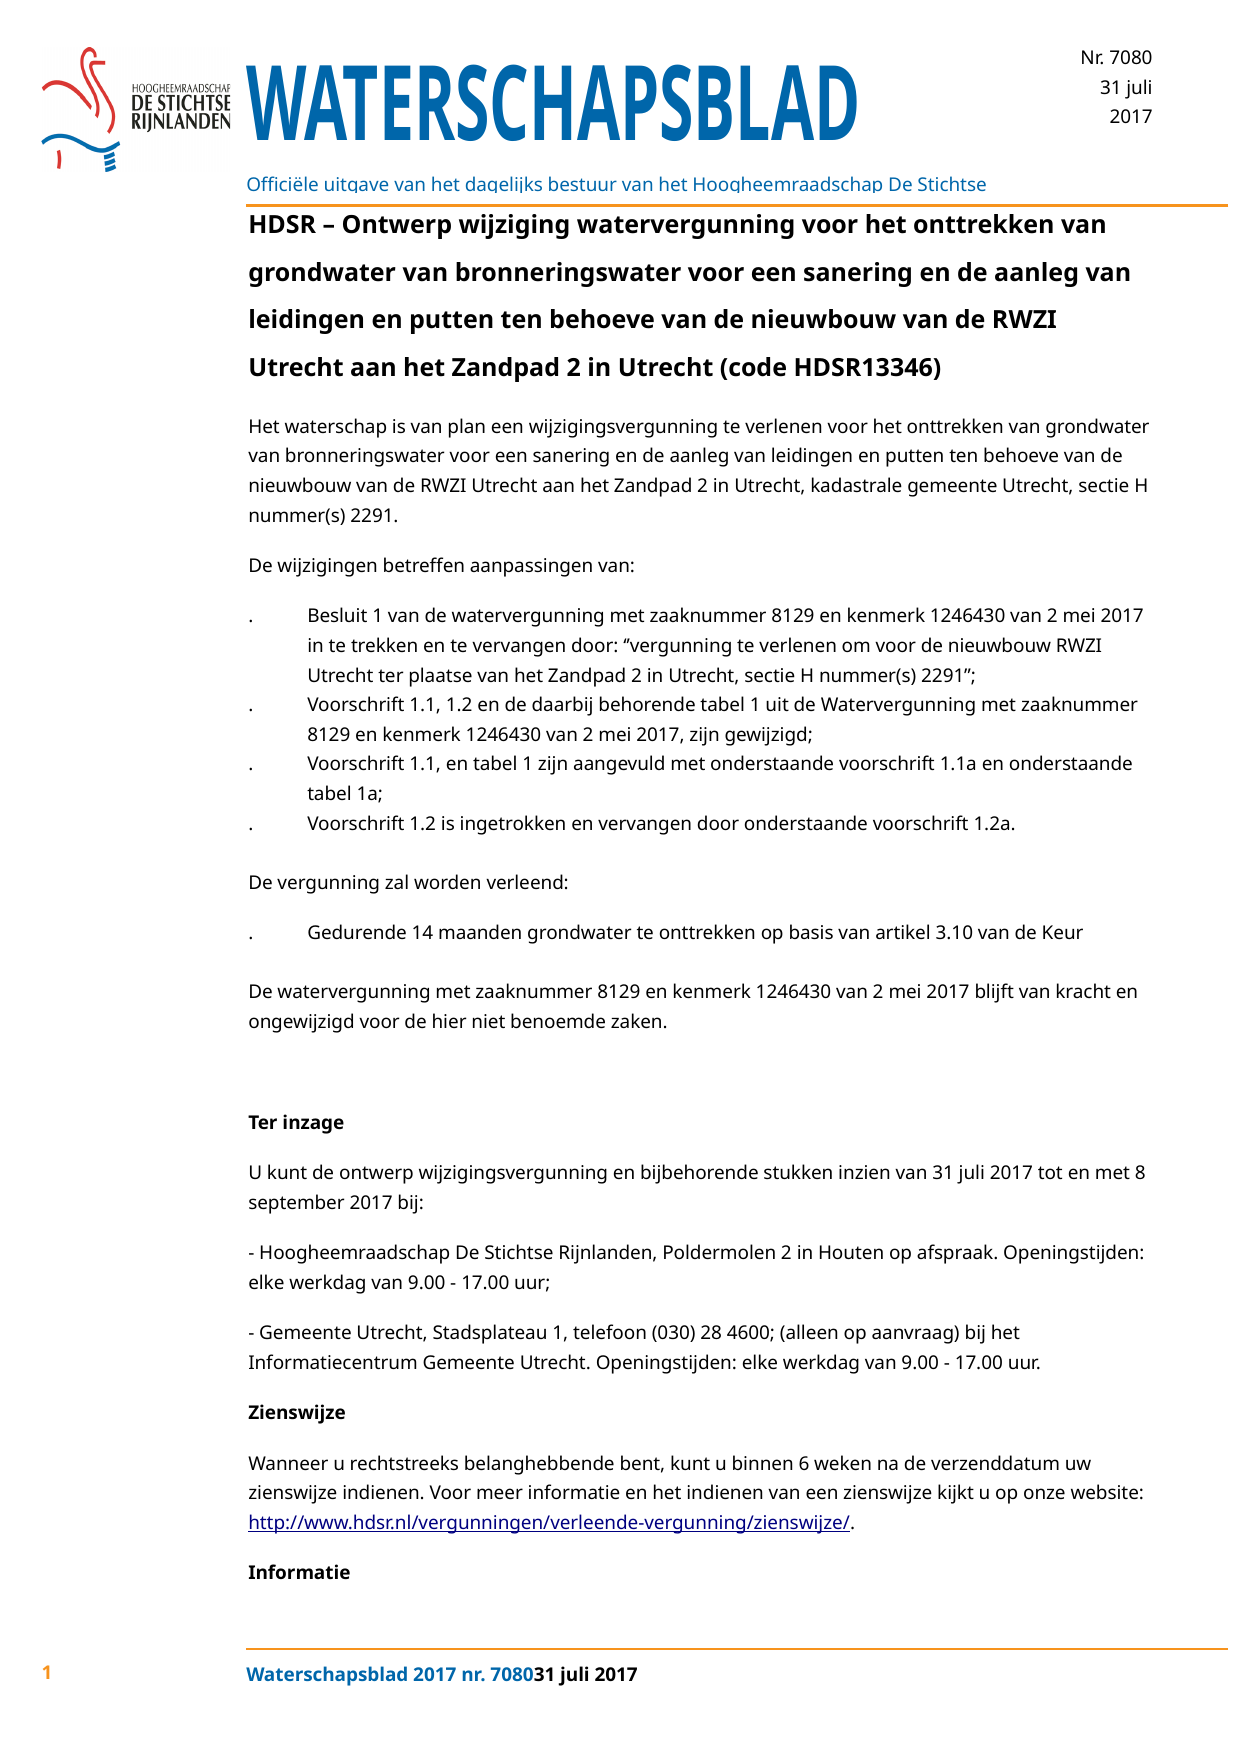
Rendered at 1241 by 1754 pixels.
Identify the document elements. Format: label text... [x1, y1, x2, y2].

list Voorschrift 1.1, 1.2 en de daarbij behorende tabel 1 uit de Watervergunning met zaaknummer 8129 en kenmerk 1246430 van 2 mei 2017, zijn gewijzigd; [248, 691, 1152, 747]
text HDSR – Ontwerp wijziging watervergunning voor het onttrekken van grondwater van bronneringswater voor een sanering en de aanleg van leidingen en putten ten behoeve van de nieuwbouw van de RWZI Utrecht aan het Zandpad 2 in Utrecht (code HDSR13346) [248, 207, 1152, 384]
list Voorschrift 1.1, en tabel 1 zijn aangevuld met onderstaande voorschrift 1.1a en onderstaande tabel 1a; [248, 751, 1152, 806]
text Zienswijze [248, 1399, 1152, 1425]
text - Gemeente Utrecht, Stadsplateau 1, telefoon (030) 28 4600; (alleen op aanvraag) bij het Informatiecentrum Gemeente Utrecht. Openingstijden: elke werkdag van 9.00 - 17.00 uur. [248, 1319, 1152, 1375]
text De vergunning zal worden verleend: [248, 869, 1152, 895]
text - Hoogheemraadschap De Stichtse Rijnlanden, Poldermolen 2 in Houten op afspraak. Openingstijden: elke werkdag van 9.00 - 17.00 uur; [248, 1239, 1152, 1295]
list Gedurende 14 maanden grondwater te onttrekken op basis van artikel 3.10 van de Keur [248, 919, 1152, 945]
text De wijzigingen betreffen aanpassingen van: [248, 552, 1152, 578]
text Ter inzage [248, 1109, 1152, 1135]
list Voorschrift 1.2 is ingetrokken en vervangen door onderstaande voorschrift 1.2a. [248, 810, 1152, 836]
text U kunt de ontwerp wijzigingsvergunning en bijbehorende stukken inzien van 31 juli 2017 tot en met 8 september 2017 bij: [248, 1159, 1152, 1215]
text De watervergunning met zaaknummer 8129 en kenmerk 1246430 van 2 mei 2017 blijft van kracht en ongewijzigd voor de hier niet benoemde zaken. [248, 978, 1152, 1034]
list Besluit 1 van de watervergunning met zaaknummer 8129 en kenmerk 1246430 van 2 mei 2017 in te trekken en te vervangen door: ‘’vergunning te verlenen om voor de nieuwbouw RWZI Utrecht ter plaatse van het Zandpad 2 in Utrecht, sectie H nummer(s) 2291’’; [248, 603, 1152, 688]
text Informatie [248, 1559, 1152, 1585]
picture [41, 47, 231, 172]
text Het waterschap is van plan een wijzigingsvergunning te verlenen voor het onttrekken van grondwater van bronneringswater voor een sanering en de aanleg van leidingen en putten ten behoeve van de nieuwbouw van de RWZI Utrecht aan het Zandpad 2 in Utrecht, kadastrale gemeente Utrecht, sectie H nummer(s) 2291. [248, 413, 1152, 528]
text Wanneer u rechtstreeks belanghebbende bent, kunt u binnen 6 weken na de verzenddatum uw zienswijze indienen. Voor meer informatie en het indienen van een zienswijze kijkt u op onze website: http://www.hdsr.nl/vergunningen/verleende-vergunning/zienswijze/. [248, 1450, 1152, 1535]
